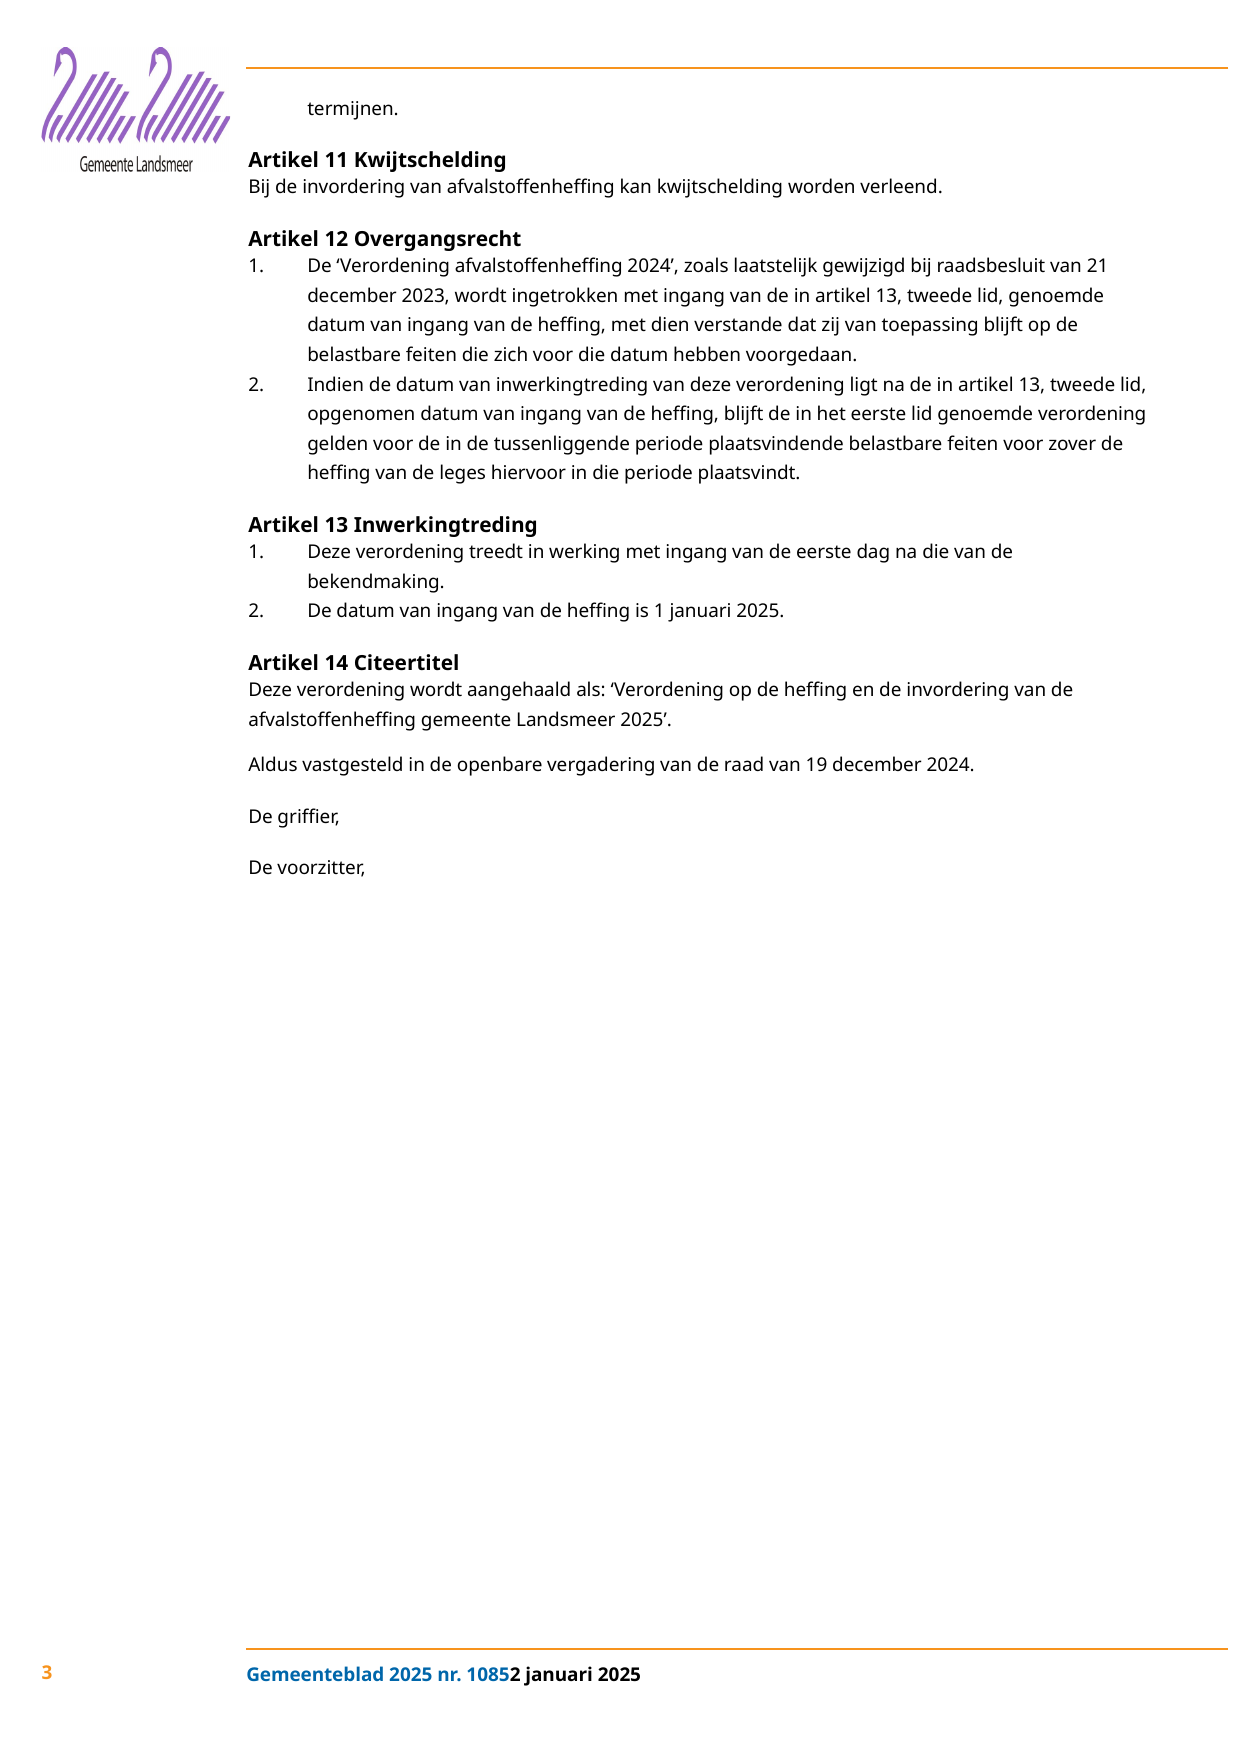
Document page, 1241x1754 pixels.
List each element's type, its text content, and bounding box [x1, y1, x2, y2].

text Deze verordening wordt aangehaald als: ‘Verordening op de heffing en de invordering van de afvalstoffenheffing gemeente Landsmeer 2025’. [248, 676, 1152, 732]
text Aldus vastgesteld in de openbare vergadering van de raad van 19 december 2024. [248, 752, 1152, 777]
picture [41, 47, 231, 172]
list Indien de datum van inwerkingtreding van deze verordening ligt na de in artikel 13, tweede lid, opgenomen datum van ingang van de heffing, blijft de in het eerste lid genoemde verordening gelden voor de in de tussenliggende periode plaatsvindende belastbare feiten voor zover de heffing van de leges hiervoor in die periode plaatsvindt. [248, 371, 1152, 485]
list termijnen. [248, 95, 1152, 121]
list De ‘Verordening afvalstoffenheffing 2024’, zoals laatstelijk gewijzigd bij raadsbesluit van 21 december 2023, wordt ingetrokken met ingang van de in artikel 13, tweede lid, genoemde datum van ingang van de heffing, met dien verstande dat zij van toepassing blijft op de belastbare feiten die zich voor die datum hebben voorgedaan. [248, 252, 1152, 367]
text De griffier, [248, 803, 1152, 829]
text Artikel 11 Kwijtschelding [248, 145, 1152, 174]
text De voorzitter, [248, 854, 1152, 880]
text Artikel 12 Overgangsrecht [248, 224, 1152, 252]
text Artikel 14 Citeertitel [248, 648, 1152, 676]
text Bij de invordering van afvalstoffenheffing kan kwijtschelding worden verleend. [248, 174, 1152, 199]
text Artikel 13 Inwerkingtreding [248, 510, 1152, 538]
list De datum van ingang van de heffing is 1 januari 2025. [248, 598, 1152, 623]
list Deze verordening treedt in werking met ingang van de eerste dag na die van de bekendmaking. [248, 538, 1152, 594]
